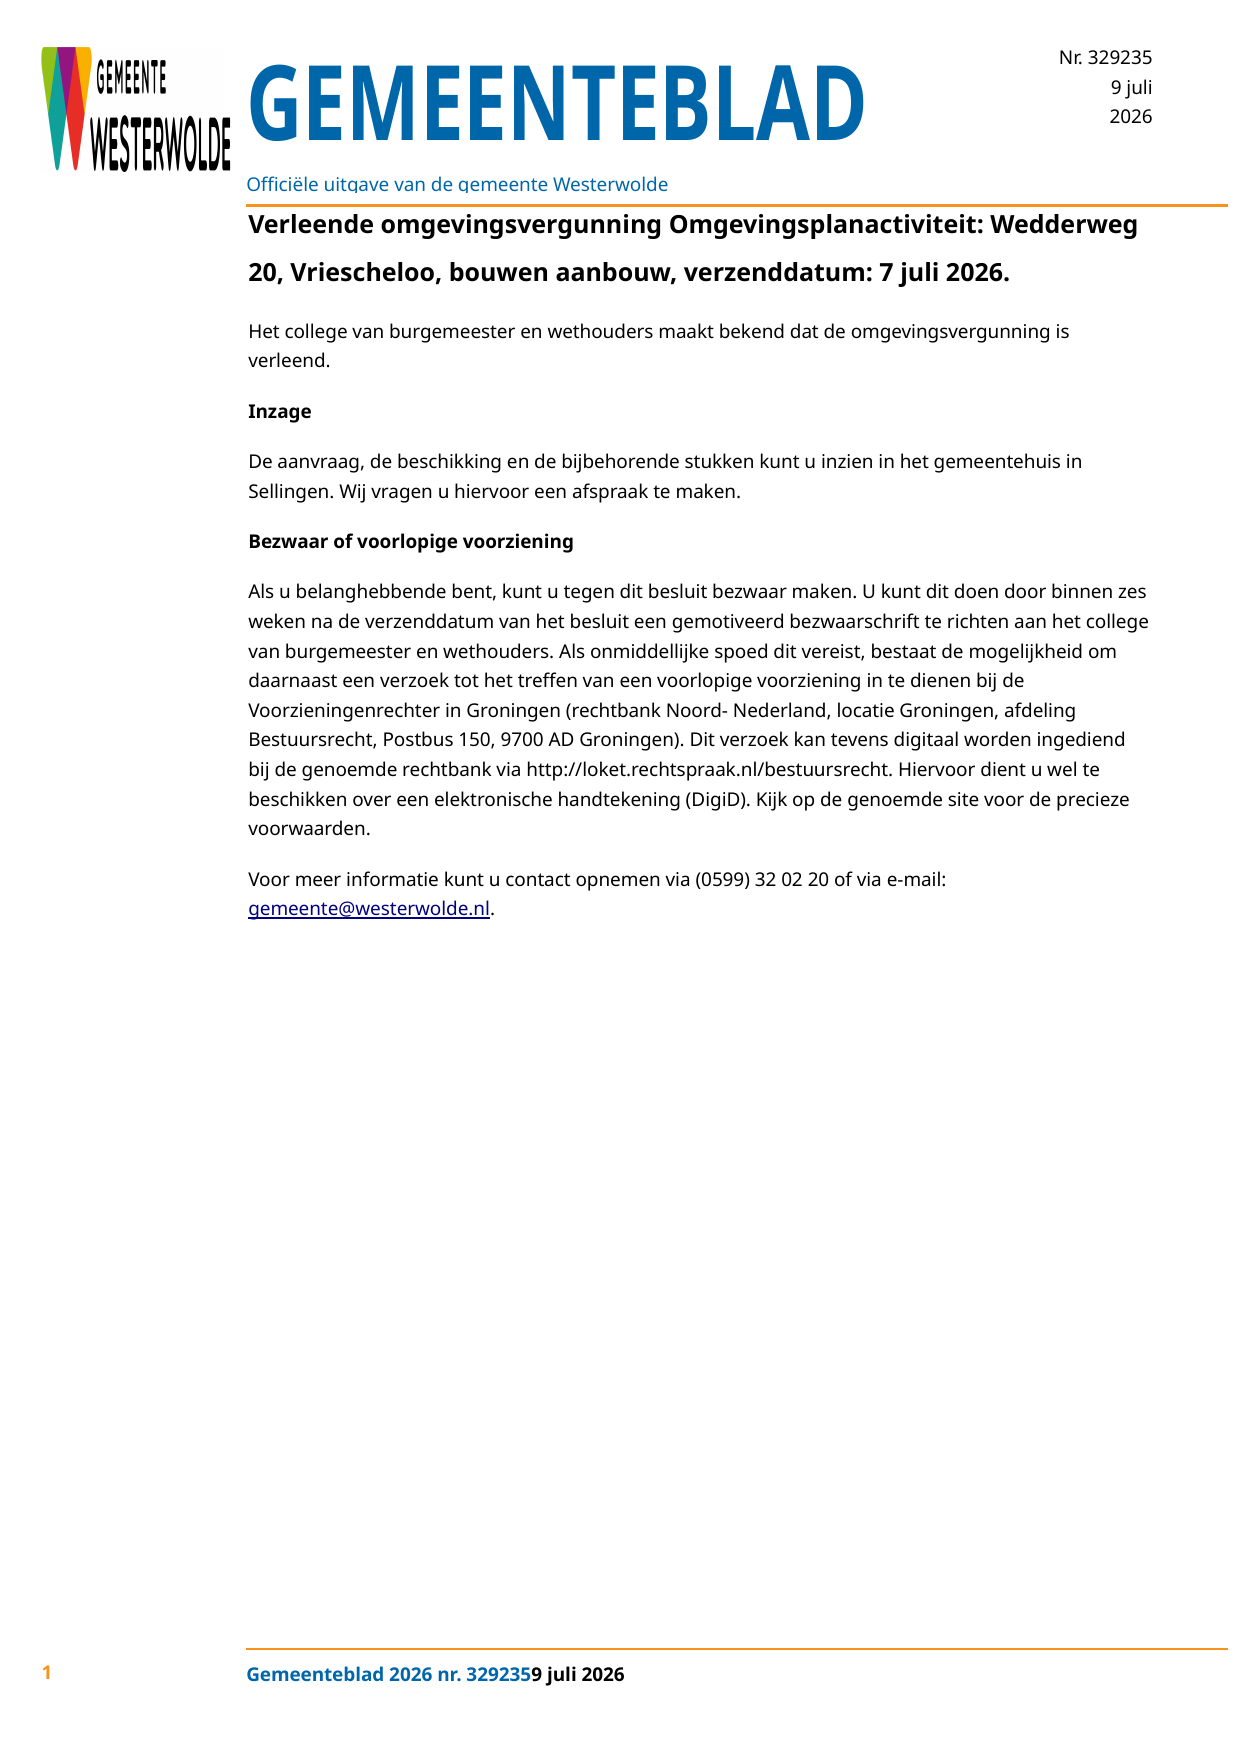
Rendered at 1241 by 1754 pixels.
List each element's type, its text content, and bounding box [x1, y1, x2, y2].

text De aanvraag, de beschikking en de bijbehorende stukken kunt u inzien in het gemeentehuis in Sellingen. Wij vragen u hiervoor een afspraak te maken. [248, 448, 1152, 504]
text Het college van burgemeester en wethouders maakt bekend dat de omgevingsvergunning is verleend. [248, 318, 1152, 373]
text Als u belanghebbende bent, kunt u tegen dit besluit bezwaar maken. U kunt dit doen door binnen zes weken na de verzenddatum van het besluit een gemotiveerd bezwaarschrift te richten aan het college van burgemeester en wethouders. Als onmiddellijke spoed dit vereist, bestaat de mogelijkheid om daarnaast een verzoek tot het treffen van een voorlopige voorziening in te dienen bij de Voorzieningenrechter in Groningen (rechtbank Noord- Nederland, locatie Groningen, afdeling Bestuursrecht, Postbus 150, 9700 AD Groningen). Dit verzoek kan tevens digitaal worden ingediend bij de genoemde rechtbank via http://loket.rechtspraak.nl/bestuursrecht. Hiervoor dient u wel te beschikken over een elektronische handtekening (DigiD). Kijk op de genoemde site voor de precieze voorwaarden. [248, 579, 1152, 841]
text Voor meer informatie kunt u contact opnemen via (0599) 32 02 20 of via e-mail: gemeente@westerwolde.nl. [248, 866, 1152, 921]
text Bezwaar of voorlopige voorziening [248, 528, 1152, 554]
text Inzage [248, 398, 1152, 424]
text Verleende omgevingsvergunning Omgevingsplanactiviteit: Wedderweg 20, Vriescheloo, bouwen aanbouw, verzenddatum: 7 juli 2026. [248, 207, 1152, 288]
picture [41, 47, 231, 172]
